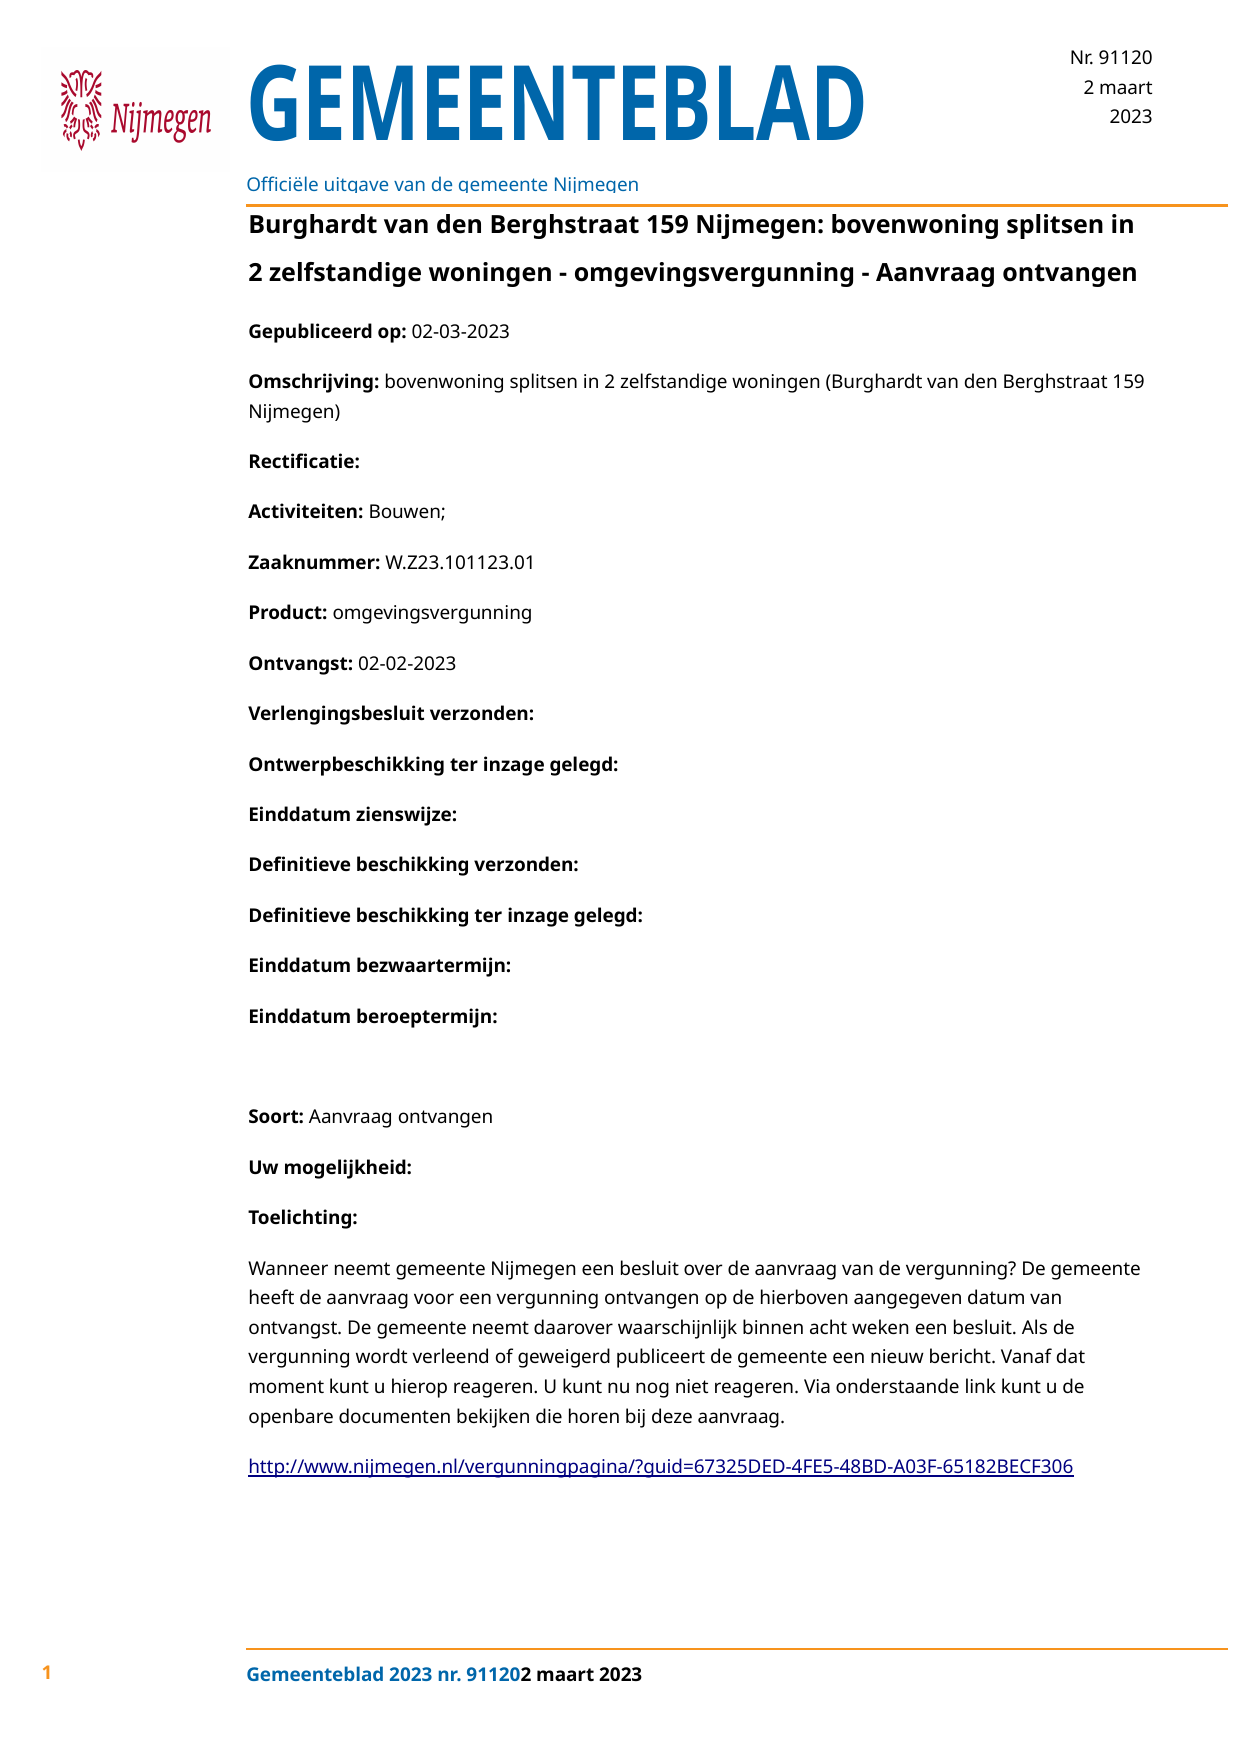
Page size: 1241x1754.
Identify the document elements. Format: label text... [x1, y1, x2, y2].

text http://www.nijmegen.nl/vergunningpagina/?guid=67325DED-4FE5-48BD-A03F-65182BECF306 [248, 1453, 1152, 1479]
text Activiteiten: Bouwen; [248, 499, 1152, 524]
text Definitieve beschikking verzonden: [248, 852, 1152, 877]
text Burghardt van den Berghstraat 159 Nijmegen: bovenwoning splitsen in 2 zelfstandige woningen - omgevingsvergunning - Aanvraag ontvangen [248, 207, 1152, 288]
text Einddatum zienswijze: [248, 801, 1152, 827]
text Omschrijving: bovenwoning splitsen in 2 zelfstandige woningen (Burghardt van den Berghstraat 159 Nijmegen) [248, 368, 1152, 424]
text Einddatum beroeptermijn: [248, 1003, 1152, 1029]
text Wanneer neemt gemeente Nijmegen een besluit over de aanvraag van de vergunning? De gemeente heeft de aanvraag voor een vergunning ontvangen op de hierboven aangegeven datum van ontvangst. De gemeente neemt daarover waarschijnlijk binnen acht weken een besluit. Als de vergunning wordt verleend of geweigerd publiceert de gemeente een nieuw bericht. Vanaf dat moment kunt u hierop reageren. U kunt nu nog niet reageren. Via onderstaande link kunt u de openbare documenten bekijken die horen bij deze aanvraag. [248, 1255, 1152, 1429]
text Verlengingsbesluit verzonden: [248, 700, 1152, 726]
text Uw mogelijkheid: [248, 1154, 1152, 1180]
text Gepubliceerd op: 02-03-2023 [248, 318, 1152, 344]
text Definitieve beschikking ter inzage gelegd: [248, 902, 1152, 928]
picture [41, 47, 231, 172]
text Ontvangst: 02-02-2023 [248, 650, 1152, 676]
text Product: omgevingsvergunning [248, 599, 1152, 625]
text Soort: Aanvraag ontvangen [248, 1104, 1152, 1129]
text Toelichting: [248, 1204, 1152, 1230]
text Ontwerpbeschikking ter inzage gelegd: [248, 751, 1152, 777]
text Zaaknummer: W.Z23.101123.01 [248, 549, 1152, 575]
text Rectificatie: [248, 448, 1152, 474]
text Einddatum bezwaartermijn: [248, 952, 1152, 978]
